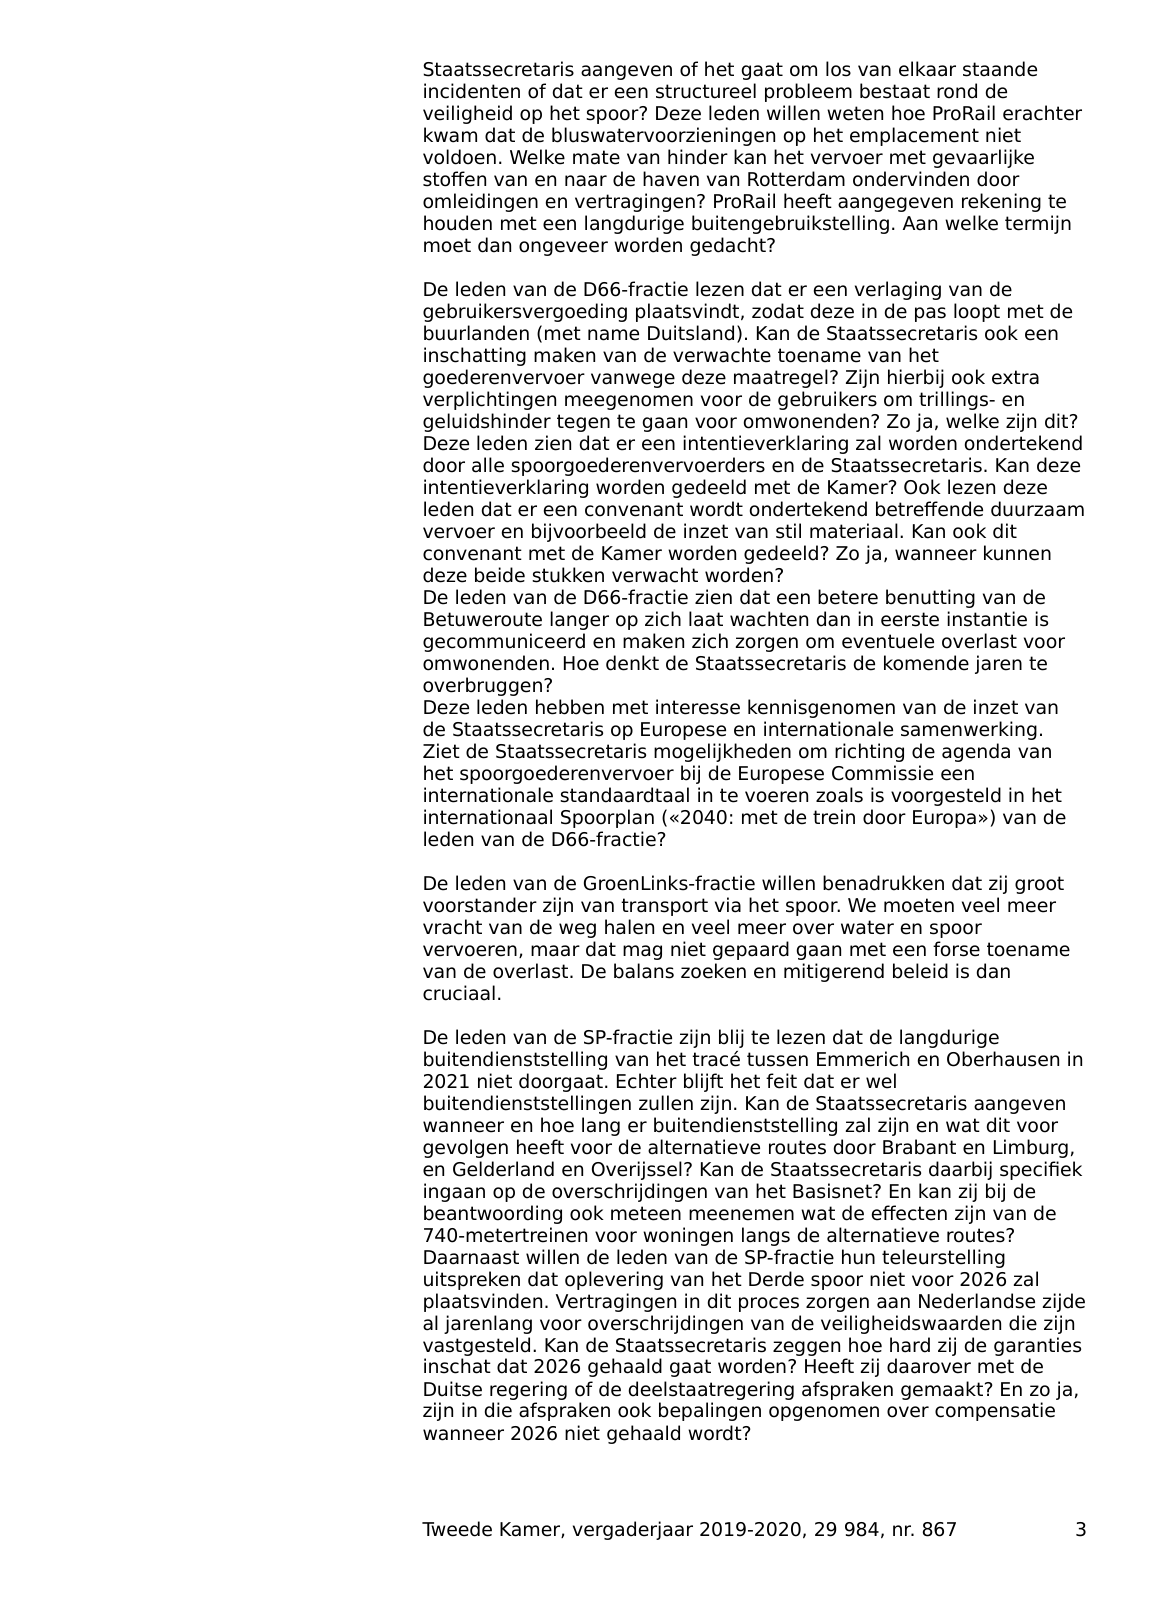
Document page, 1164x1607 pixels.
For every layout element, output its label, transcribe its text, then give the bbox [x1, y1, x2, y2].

text Staatssecretaris aangeven of het gaat om los van elkaar staande incidenten of dat er een structureel probleem bestaat rond de veiligheid op het spoor? Deze leden willen weten hoe ProRail erachter kwam dat de bluswatervoorzieningen op het emplacement niet voldoen. Welke mate van hinder kan het vervoer met gevaarlijke stoffen van en naar de haven van Rotterdam ondervinden door omleidingen en vertragingen? ProRail heeft aangegeven rekening te houden met een langdurige buitengebruikstelling. Aan welke termijn moet dan ongeveer worden gedacht? [422, 59, 1087, 257]
text Deze leden zien dat er een intentieverklaring zal worden ondertekend door alle spoorgoederenvervoerders en de Staatssecretaris. Kan deze intentieverklaring worden gedeeld met de Kamer? Ook lezen deze leden dat er een convenant wordt ondertekend betreffende duurzaam vervoer en bijvoorbeeld de inzet van stil materiaal. Kan ook dit convenant met de Kamer worden gedeeld? Zo ja, wanneer kunnen deze beide stukken verwacht worden? [422, 433, 1087, 587]
text Daarnaast willen de leden van de SP-fractie hun teleurstelling uitspreken dat oplevering van het Derde spoor niet voor 2026 zal plaatsvinden. Vertragingen in dit proces zorgen aan Nederlandse zijde al jarenlang voor overschrijdingen van de veiligheidswaarden die zijn vastgesteld. Kan de Staatssecretaris zeggen hoe hard zij de garanties inschat dat 2026 gehaald gaat worden? Heeft zij daarover met de Duitse regering of de deelstaatregering afspraken gemaakt? En zo ja, zijn in die afspraken ook bepalingen opgenomen over compensatie wanneer 2026 niet gehaald wordt? [422, 1247, 1087, 1444]
text De leden van de GroenLinks-fractie willen benadrukken dat zij groot voorstander zijn van transport via het spoor. We moeten veel meer vracht van de weg halen en veel meer over water en spoor vervoeren, maar dat mag niet gepaard gaan met een forse toename van de overlast. De balans zoeken en mitigerend beleid is dan cruciaal. [422, 873, 1087, 1004]
text De leden van de D66-fractie lezen dat er een verlaging van de gebruikersvergoeding plaatsvindt, zodat deze in de pas loopt met de buurlanden (met name Duitsland). Kan de Staatssecretaris ook een inschatting maken van de verwachte toename van het goederenvervoer vanwege deze maatregel? Zijn hierbij ook extra verplichtingen meegenomen voor de gebruikers om trillings- en geluidshinder tegen te gaan voor omwonenden? Zo ja, welke zijn dit? [422, 279, 1087, 433]
text De leden van de D66-fractie zien dat een betere benutting van de Betuweroute langer op zich laat wachten dan in eerste instantie is gecommuniceerd en maken zich zorgen om eventuele overlast voor omwonenden. Hoe denkt de Staatssecretaris de komende jaren te overbruggen? [422, 587, 1087, 697]
text Deze leden hebben met interesse kennisgenomen van de inzet van de Staatssecretaris op Europese en internationale samenwerking. Ziet de Staatssecretaris mogelijkheden om richting de agenda van het spoorgoederenvervoer bij de Europese Commissie een internationale standaardtaal in te voeren zoals is voorgesteld in het internationaal Spoorplan («2040: met de trein door Europa») van de leden van de D66-fractie? [422, 697, 1087, 851]
text De leden van de SP-fractie zijn blij te lezen dat de langdurige buitendienststelling van het tracé tussen Emmerich en Oberhausen in 2021 niet doorgaat. Echter blijft het feit dat er wel buitendienststellingen zullen zijn. Kan de Staatssecretaris aangeven wanneer en hoe lang er buitendienststelling zal zijn en wat dit voor gevolgen heeft voor de alternatieve routes door Brabant en Limburg, en Gelderland en Overijssel? Kan de Staatssecretaris daarbij specifiek ingaan op de overschrijdingen van het Basisnet? En kan zij bij de beantwoording ook meteen meenemen wat de effecten zijn van de 740-metertreinen voor woningen langs de alternatieve routes? [422, 1027, 1087, 1247]
